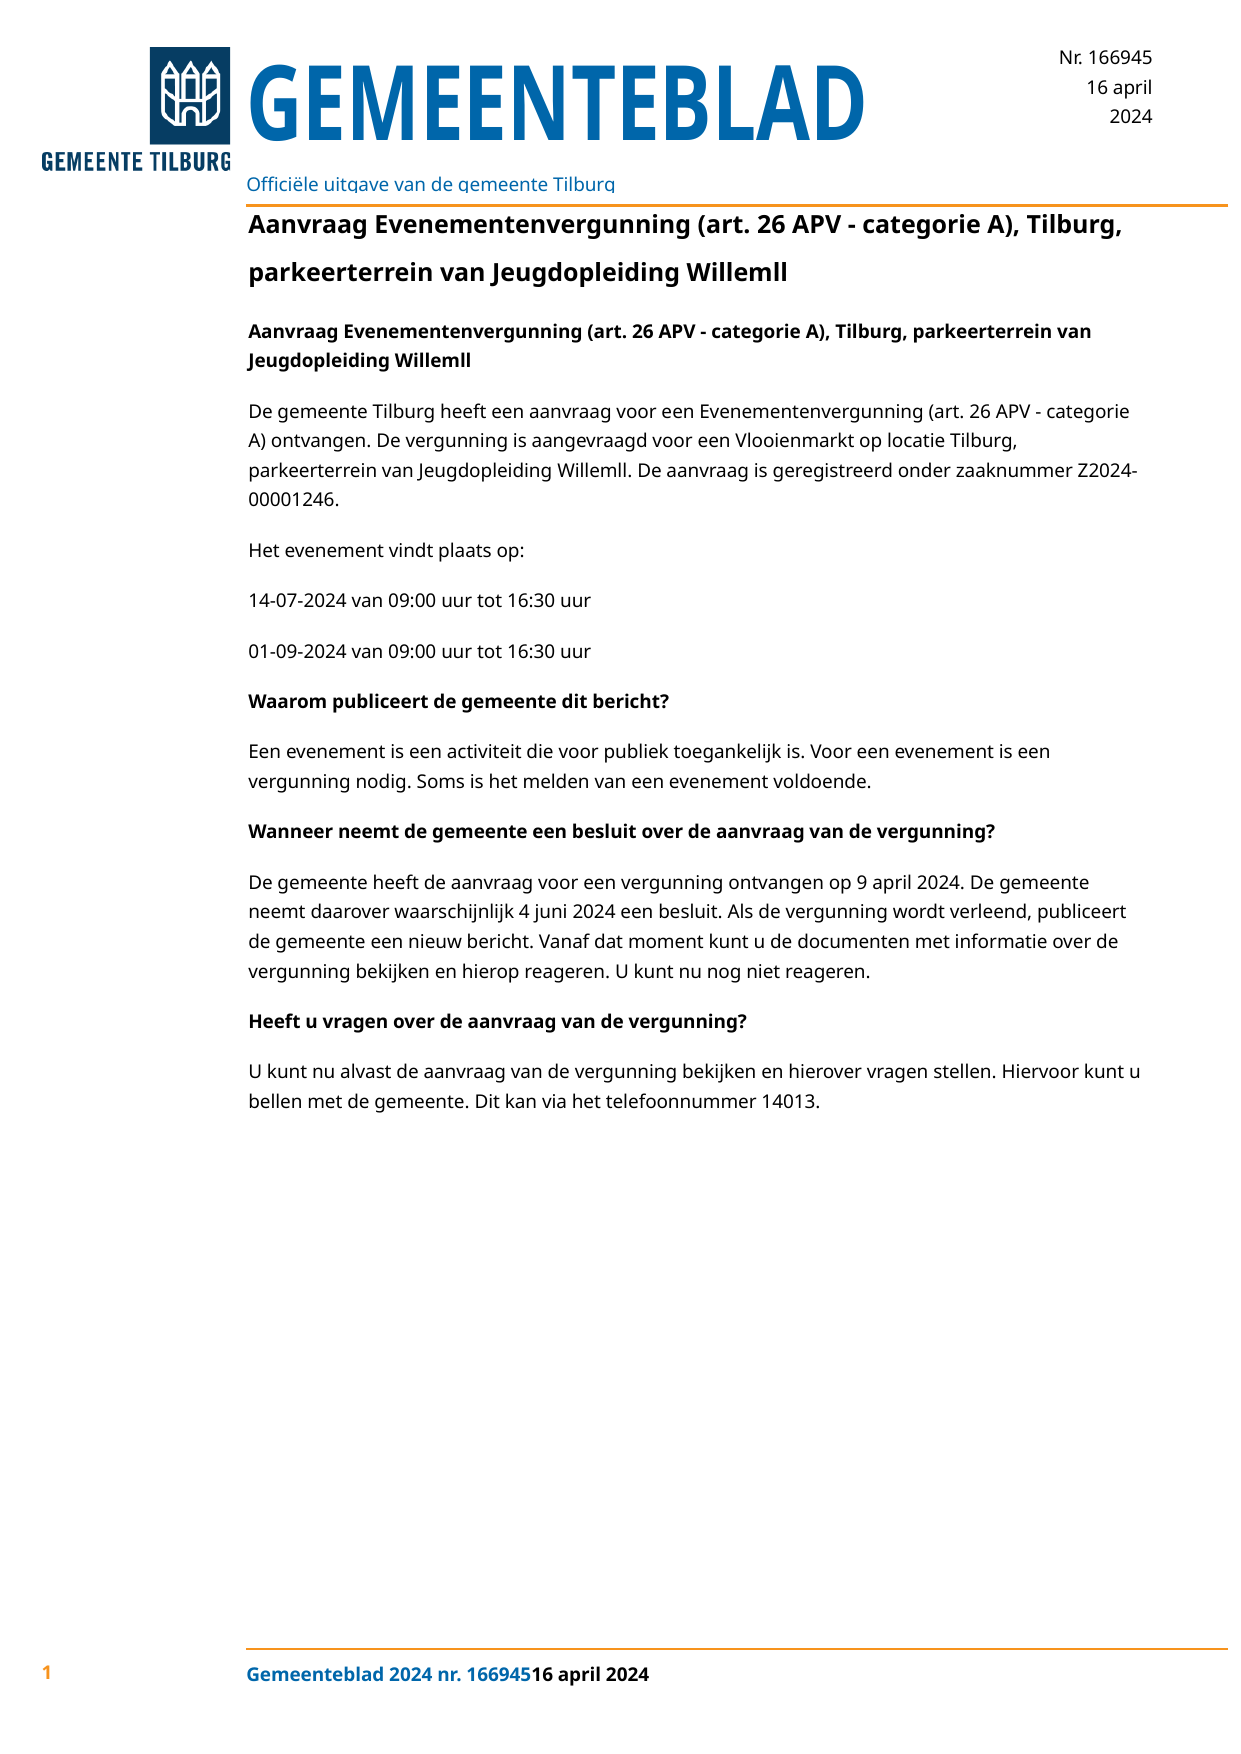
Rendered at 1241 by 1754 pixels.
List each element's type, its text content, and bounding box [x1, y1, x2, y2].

text Een evenement is een activiteit die voor publiek toegankelijk is. Voor een evenement is een vergunning nodig. Soms is het melden van een evenement voldoende. [248, 739, 1152, 794]
text 01-09-2024 van 09:00 uur tot 16:30 uur [248, 638, 1152, 664]
text 14-07-2024 van 09:00 uur tot 16:30 uur [248, 587, 1152, 613]
text De gemeente Tilburg heeft een aanvraag voor een Evenementenvergunning (art. 26 APV - categorie A) ontvangen. De vergunning is aangevraagd voor een Vlooienmarkt op locatie Tilburg, parkeerterrein van Jeugdopleiding Willemll. De aanvraag is geregistreerd onder zaaknummer Z2024-00001246. [248, 398, 1152, 512]
text Heeft u vragen over de aanvraag van de vergunning? [248, 1008, 1152, 1034]
text De gemeente heeft de aanvraag voor een vergunning ontvangen op 9 april 2024. De gemeente neemt daarover waarschijnlijk 4 juni 2024 een besluit. Als de vergunning wordt verleend, publiceert de gemeente een nieuw bericht. Vanaf dat moment kunt u de documenten met informatie over de vergunning bekijken en hierop reageren. U kunt nu nog niet reageren. [248, 869, 1152, 984]
text U kunt nu alvast de aanvraag van de vergunning bekijken en hierover vragen stellen. Hiervoor kunt u bellen met de gemeente. Dit kan via het telefoonnummer 14013. [248, 1059, 1152, 1114]
text Wanneer neemt de gemeente een besluit over de aanvraag van de vergunning? [248, 819, 1152, 844]
text Aanvraag Evenementenvergunning (art. 26 APV - categorie A), Tilburg, parkeerterrein van Jeugdopleiding Willemll [248, 318, 1152, 373]
text Waarom publiceert de gemeente dit bericht? [248, 688, 1152, 714]
picture [41, 47, 231, 172]
text Het evenement vindt plaats op: [248, 537, 1152, 563]
text Aanvraag Evenementenvergunning (art. 26 APV - categorie A), Tilburg, parkeerterrein van Jeugdopleiding Willemll [248, 207, 1152, 288]
